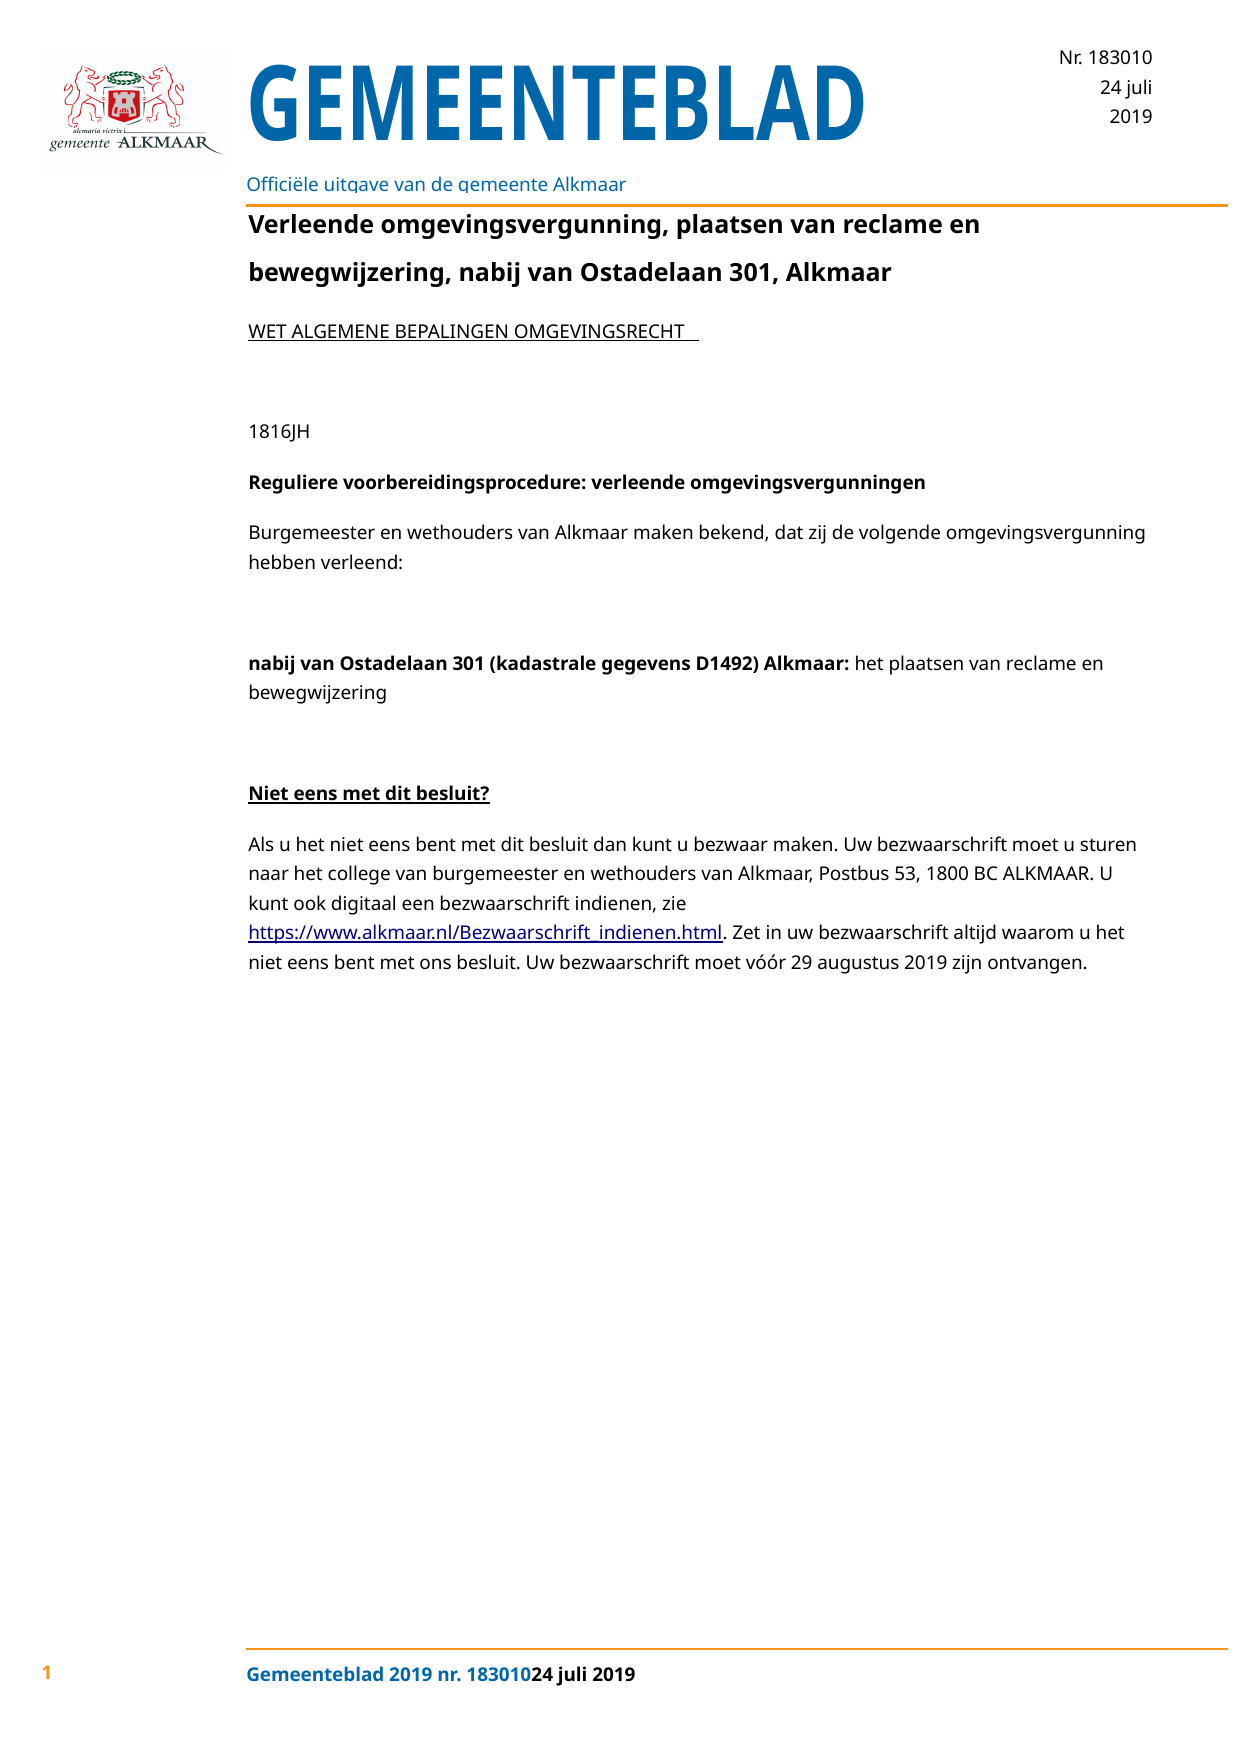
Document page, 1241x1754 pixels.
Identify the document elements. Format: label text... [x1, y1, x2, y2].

text nabij van Ostadelaan 301 (kadastrale gegevens D1492) Alkmaar: het plaatsen van reclame en bewegwijzering [248, 650, 1152, 705]
text Als u het niet eens bent met dit besluit dan kunt u bezwaar maken. Uw bezwaarschrift moet u sturen naar het college van burgemeester en wethouders van Alkmaar, Postbus 53, 1800 BC ALKMAAR. U kunt ook digitaal een bezwaarschrift indienen, zie https://www.alkmaar.nl/Bezwaarschrift_indienen.html. Zet in uw bezwaarschrift altijd waarom u het niet eens bent met ons besluit. Uw bezwaarschrift moet vóór 29 augustus 2019 zijn ontvangen. [248, 831, 1152, 975]
text Burgemeester en wethouders van Alkmaar maken bekend, dat zij de volgende omgevingsvergunning hebben verleend: [248, 519, 1152, 575]
picture [41, 47, 231, 172]
text WET ALGEMENE BEPALINGEN OMGEVINGSRECHT [248, 318, 1152, 344]
text Reguliere voorbereidingsprocedure: verleende omgevingsvergunningen [248, 469, 1152, 495]
text Niet eens met dit besluit? [248, 780, 1152, 806]
text Verleende omgevingsvergunning, plaatsen van reclame en bewegwijzering, nabij van Ostadelaan 301, Alkmaar [248, 207, 1152, 288]
text 1816JH [248, 419, 1152, 444]
